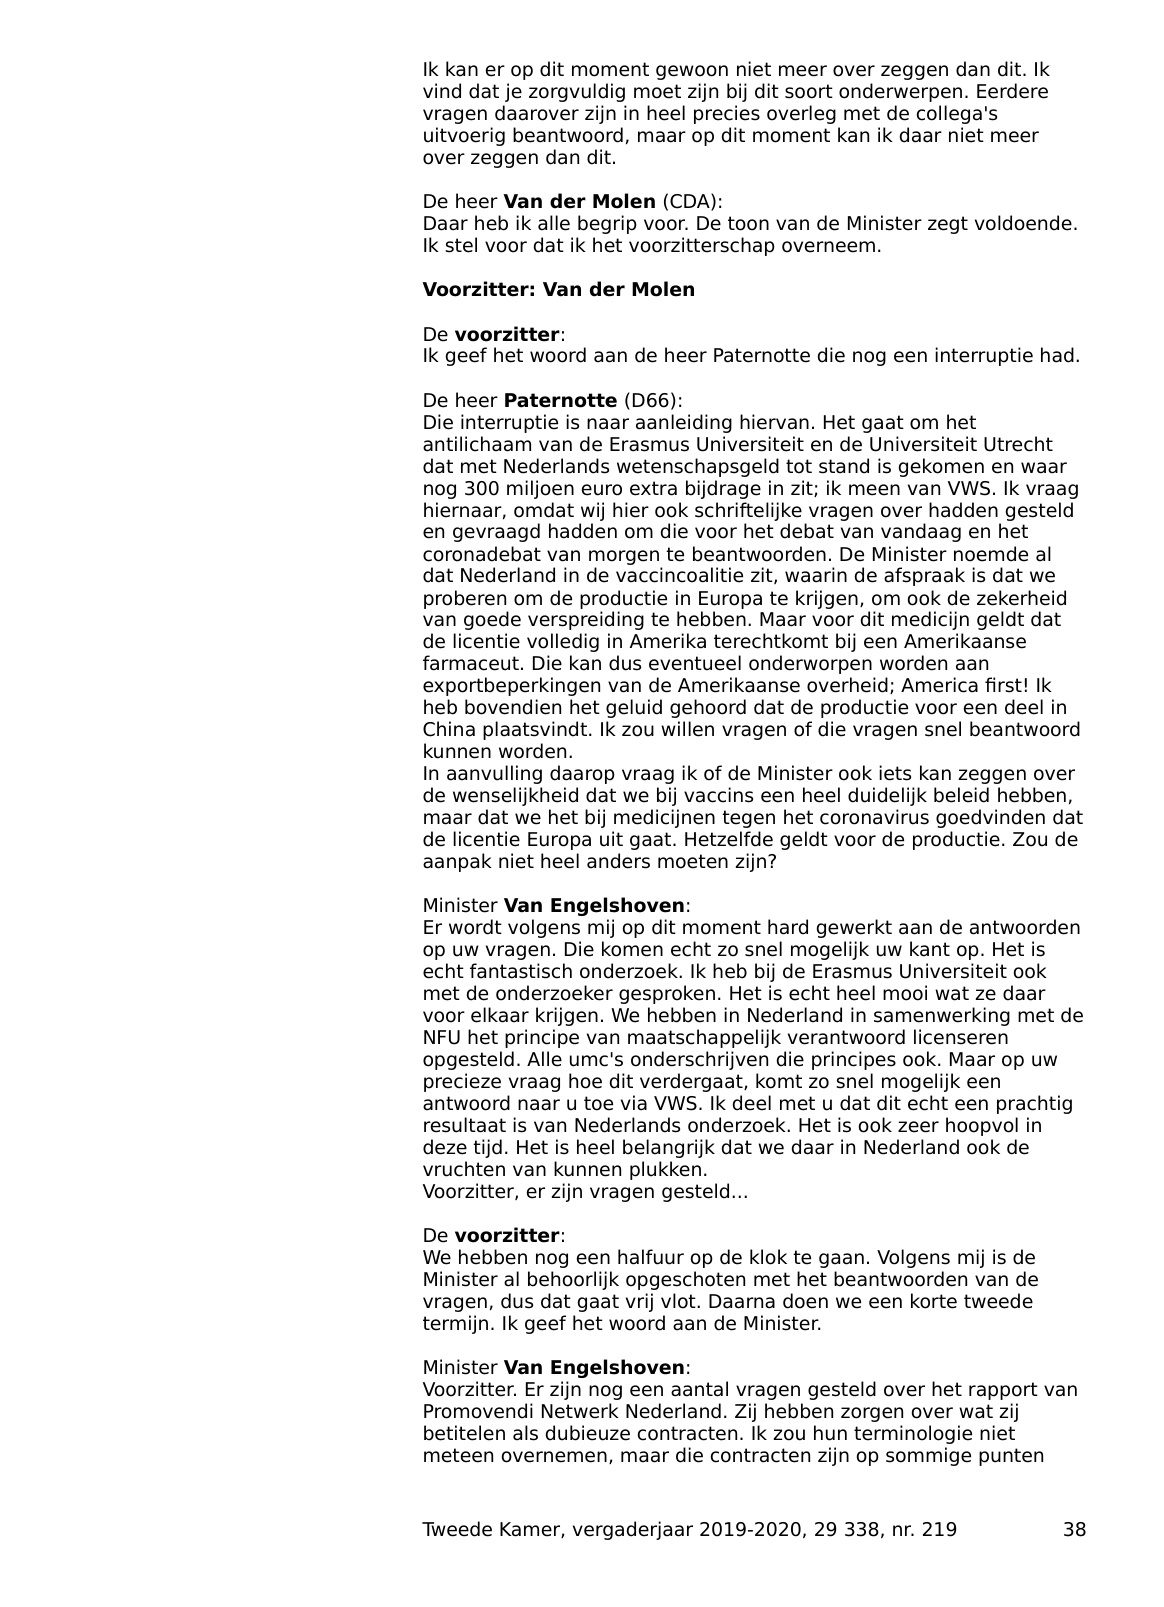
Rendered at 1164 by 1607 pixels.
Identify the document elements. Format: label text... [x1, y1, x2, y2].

text Ik kan er op dit moment gewoon niet meer over zeggen dan dit. Ik vind dat je zorgvuldig moet zijn bij dit soort onderwerpen. Eerdere vragen daarover zijn in heel precies overleg met de collega's uitvoerig beantwoord, maar op dit moment kan ik daar niet meer over zeggen dan dit. [422, 59, 1087, 169]
text Er wordt volgens mij op dit moment hard gewerkt aan de antwoorden op uw vragen. Die komen echt zo snel mogelijk uw kant op. Het is echt fantastisch onderzoek. Ik heb bij de Erasmus Universiteit ook met de onderzoeker gesproken. Het is echt heel mooi wat ze daar voor elkaar krijgen. We hebben in Nederland in samenwerking met de NFU het principe van maatschappelijk verantwoord licenseren opgesteld. Alle umc's onderschrijven die principes ook. Maar op uw precieze vraag hoe dit verdergaat, komt zo snel mogelijk een antwoord naar u toe via VWS. Ik deel met u dat dit echt een prachtig resultaat is van Nederlands onderzoek. Het is ook zeer hoopvol in deze tijd. Het is heel belangrijk dat we daar in Nederland ook de vruchten van kunnen plukken. [422, 917, 1087, 1181]
text De heer Paternotte (D66): [422, 389, 1087, 412]
text De voorzitter: [422, 323, 1087, 345]
text We hebben nog een halfuur op de klok te gaan. Volgens mij is de Minister al behoorlijk opgeschoten met het beantwoorden van de vragen, dus dat gaat vrij vlot. Daarna doen we een korte tweede termijn. Ik geef het woord aan de Minister. [422, 1247, 1087, 1335]
text Die interruptie is naar aanleiding hiervan. Het gaat om het antilichaam van de Erasmus Universiteit en de Universiteit Utrecht dat met Nederlands wetenschapsgeld tot stand is gekomen en waar nog 300 miljoen euro extra bijdrage in zit; ik meen van VWS. Ik vraag hiernaar, omdat wij hier ook schriftelijke vragen over hadden gesteld en gevraagd hadden om die voor het debat van vandaag en het coronadebat van morgen te beantwoorden. De Minister noemde al dat Nederland in de vaccincoalitie zit, waarin de afspraak is dat we proberen om de productie in Europa te krijgen, om ook de zekerheid van goede verspreiding te hebben. Maar voor dit medicijn geldt dat de licentie volledig in Amerika terechtkomt bij een Amerikaanse farmaceut. Die kan dus eventueel onderworpen worden aan exportbeperkingen van de Amerikaanse overheid; America first! Ik heb bovendien het geluid gehoord dat de productie voor een deel in China plaatsvindt. Ik zou willen vragen of die vragen snel beantwoord kunnen worden. [422, 412, 1087, 763]
text De heer Van der Molen (CDA): [422, 191, 1087, 213]
text Voorzitter. Er zijn nog een aantal vragen gesteld over het rapport van Promovendi Netwerk Nederland. Zij hebben zorgen over wat zij betitelen als dubieuze contracten. Ik zou hun terminologie niet meteen overnemen, maar die contracten zijn op sommige punten [422, 1379, 1087, 1467]
text Voorzitter, er zijn vragen gesteld... [422, 1181, 1087, 1203]
text Minister Van Engelshoven: [422, 1357, 1087, 1379]
text In aanvulling daarop vraag ik of de Minister ook iets kan zeggen over de wenselijkheid dat we bij vaccins een heel duidelijk beleid hebben, maar dat we het bij medicijnen tegen het coronavirus goedvinden dat de licentie Europa uit gaat. Hetzelfde geldt voor de productie. Zou de aanpak niet heel anders moeten zijn? [422, 763, 1087, 873]
text Ik geef het woord aan de heer Paternotte die nog een interruptie had. [422, 345, 1087, 367]
text Minister Van Engelshoven: [422, 895, 1087, 917]
text Voorzitter: Van der Molen [422, 279, 1087, 301]
text Daar heb ik alle begrip voor. De toon van de Minister zegt voldoende. Ik stel voor dat ik het voorzitterschap overneem. [422, 213, 1087, 257]
text De voorzitter: [422, 1225, 1087, 1247]
